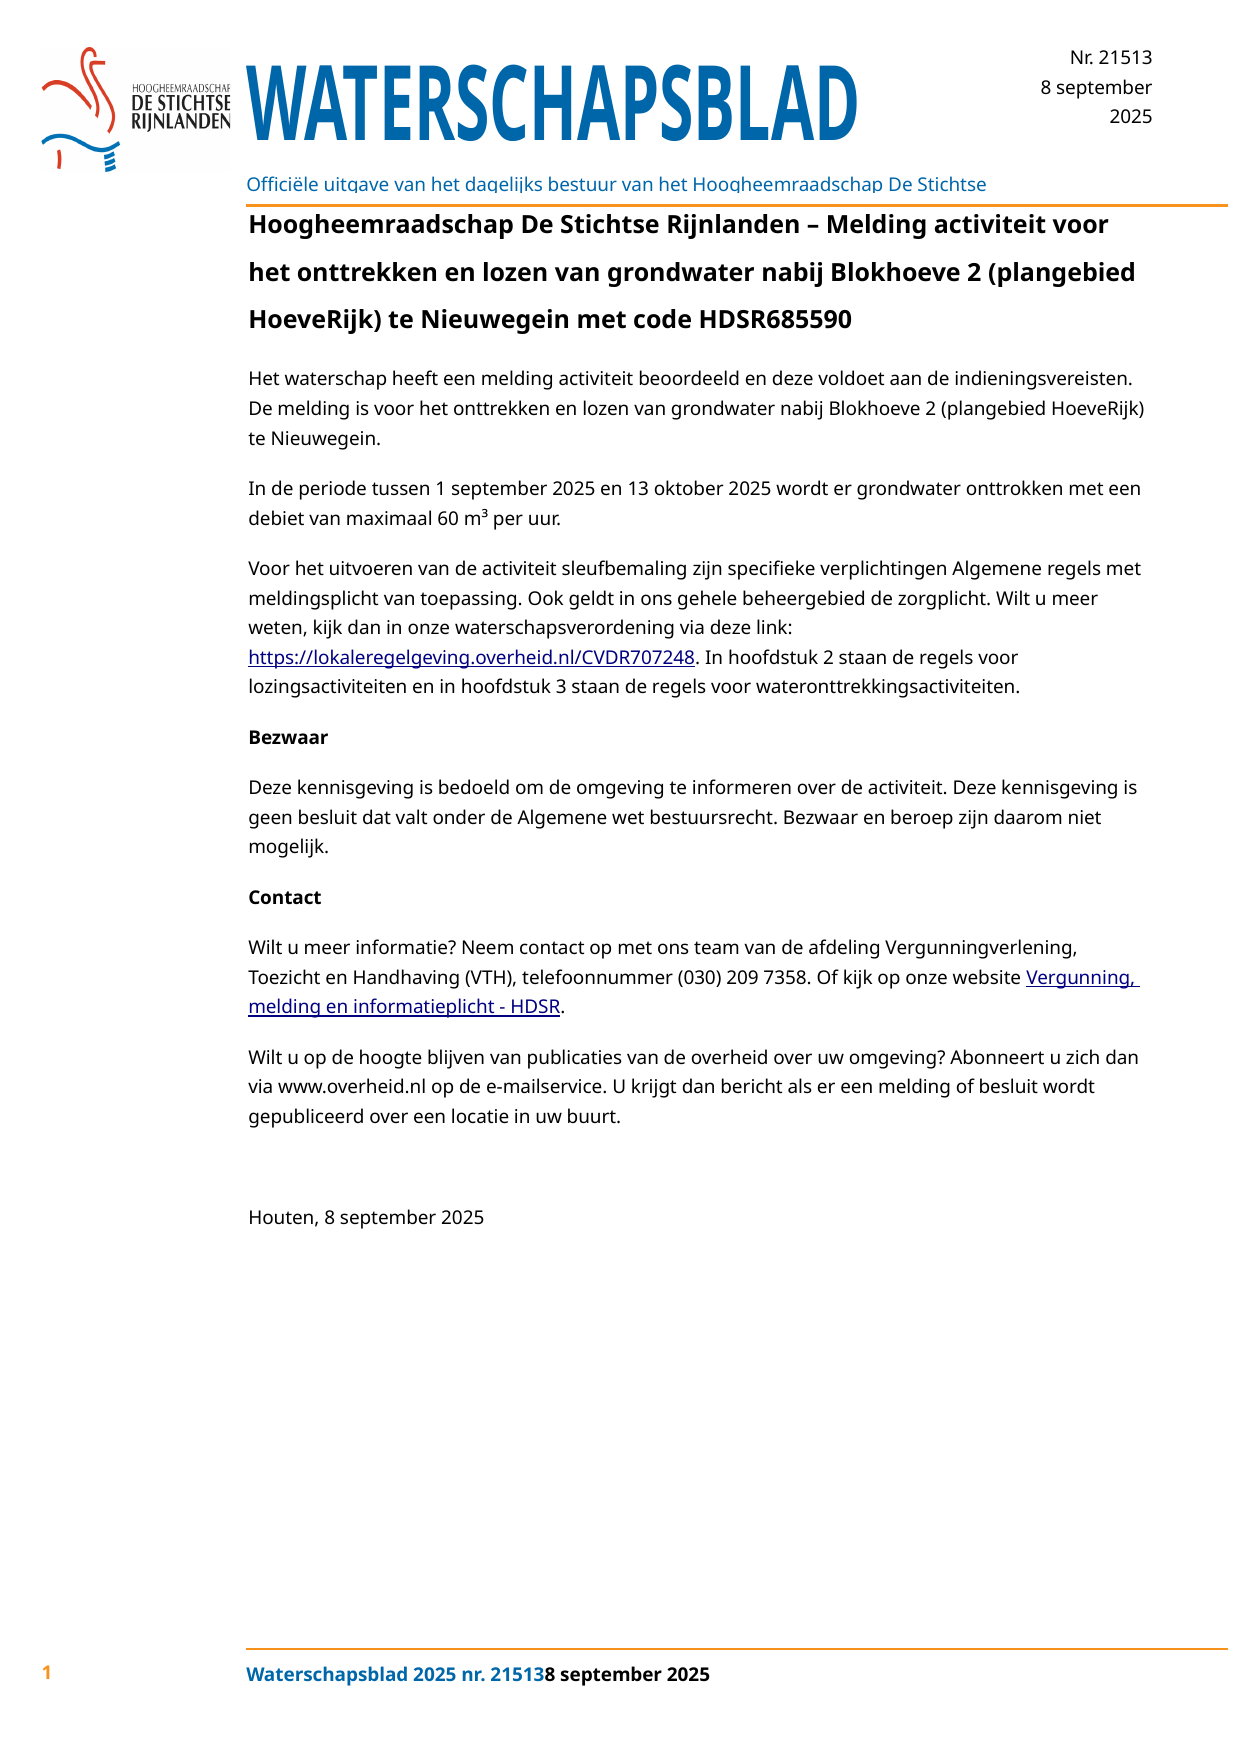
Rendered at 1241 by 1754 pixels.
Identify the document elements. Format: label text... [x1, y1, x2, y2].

text In de periode tussen 1 september 2025 en 13 oktober 2025 wordt er grondwater onttrokken met een debiet van maximaal 60 m³ per uur. [248, 475, 1152, 530]
picture [41, 47, 231, 172]
text Wilt u meer informatie? Neem contact op met ons team van de afdeling Vergunningverlening, Toezicht en Handhaving (VTH), telefoonnummer (030) 209 7358. Of kijk op onze website Vergunning, melding en informatieplicht - HDSR. [248, 934, 1152, 1019]
text Bezwaar [248, 724, 1152, 749]
text Deze kennisgeving is bedoeld om de omgeving te informeren over de activiteit. Deze kennisgeving is geen besluit dat valt onder de Algemene wet bestuursrecht. Bezwaar en beroep zijn daarom niet mogelijk. [248, 774, 1152, 859]
text Het waterschap heeft een melding activiteit beoordeeld en deze voldoet aan de indieningsvereisten. De melding is voor het onttrekken en lozen van grondwater nabij Blokhoeve 2 (plangebied HoeveRijk) te Nieuwegein. [248, 366, 1152, 450]
text Wilt u op de hoogte blijven van publicaties van de overheid over uw omgeving? Abonneert u zich dan via www.overheid.nl op de e-mailservice. U krijgt dan bericht als er een melding of besluit wordt gepubliceerd over een locatie in uw buurt. [248, 1044, 1152, 1129]
text Voor het uitvoeren van de activiteit sleufbemaling zijn specifieke verplichtingen Algemene regels met meldingsplicht van toepassing. Ook geldt in ons gehele beheergebied de zorgplicht. Wilt u meer weten, kijk dan in onze waterschapsverordening via deze link: https://lokaleregelgeving.overheid.nl/CVDR707248. In hoofdstuk 2 staan de regels voor lozingsactiviteiten en in hoofdstuk 3 staan de regels voor wateronttrekkingsactiviteiten. [248, 555, 1152, 699]
text Hoogheemraadschap De Stichtse Rijnlanden – Melding activiteit voor het onttrekken en lozen van grondwater nabij Blokhoeve 2 (plangebied HoeveRijk) te Nieuwegein met code HDSR685590 [248, 207, 1152, 336]
text Contact [248, 884, 1152, 909]
text Houten, 8 september 2025 [248, 1204, 1152, 1229]
